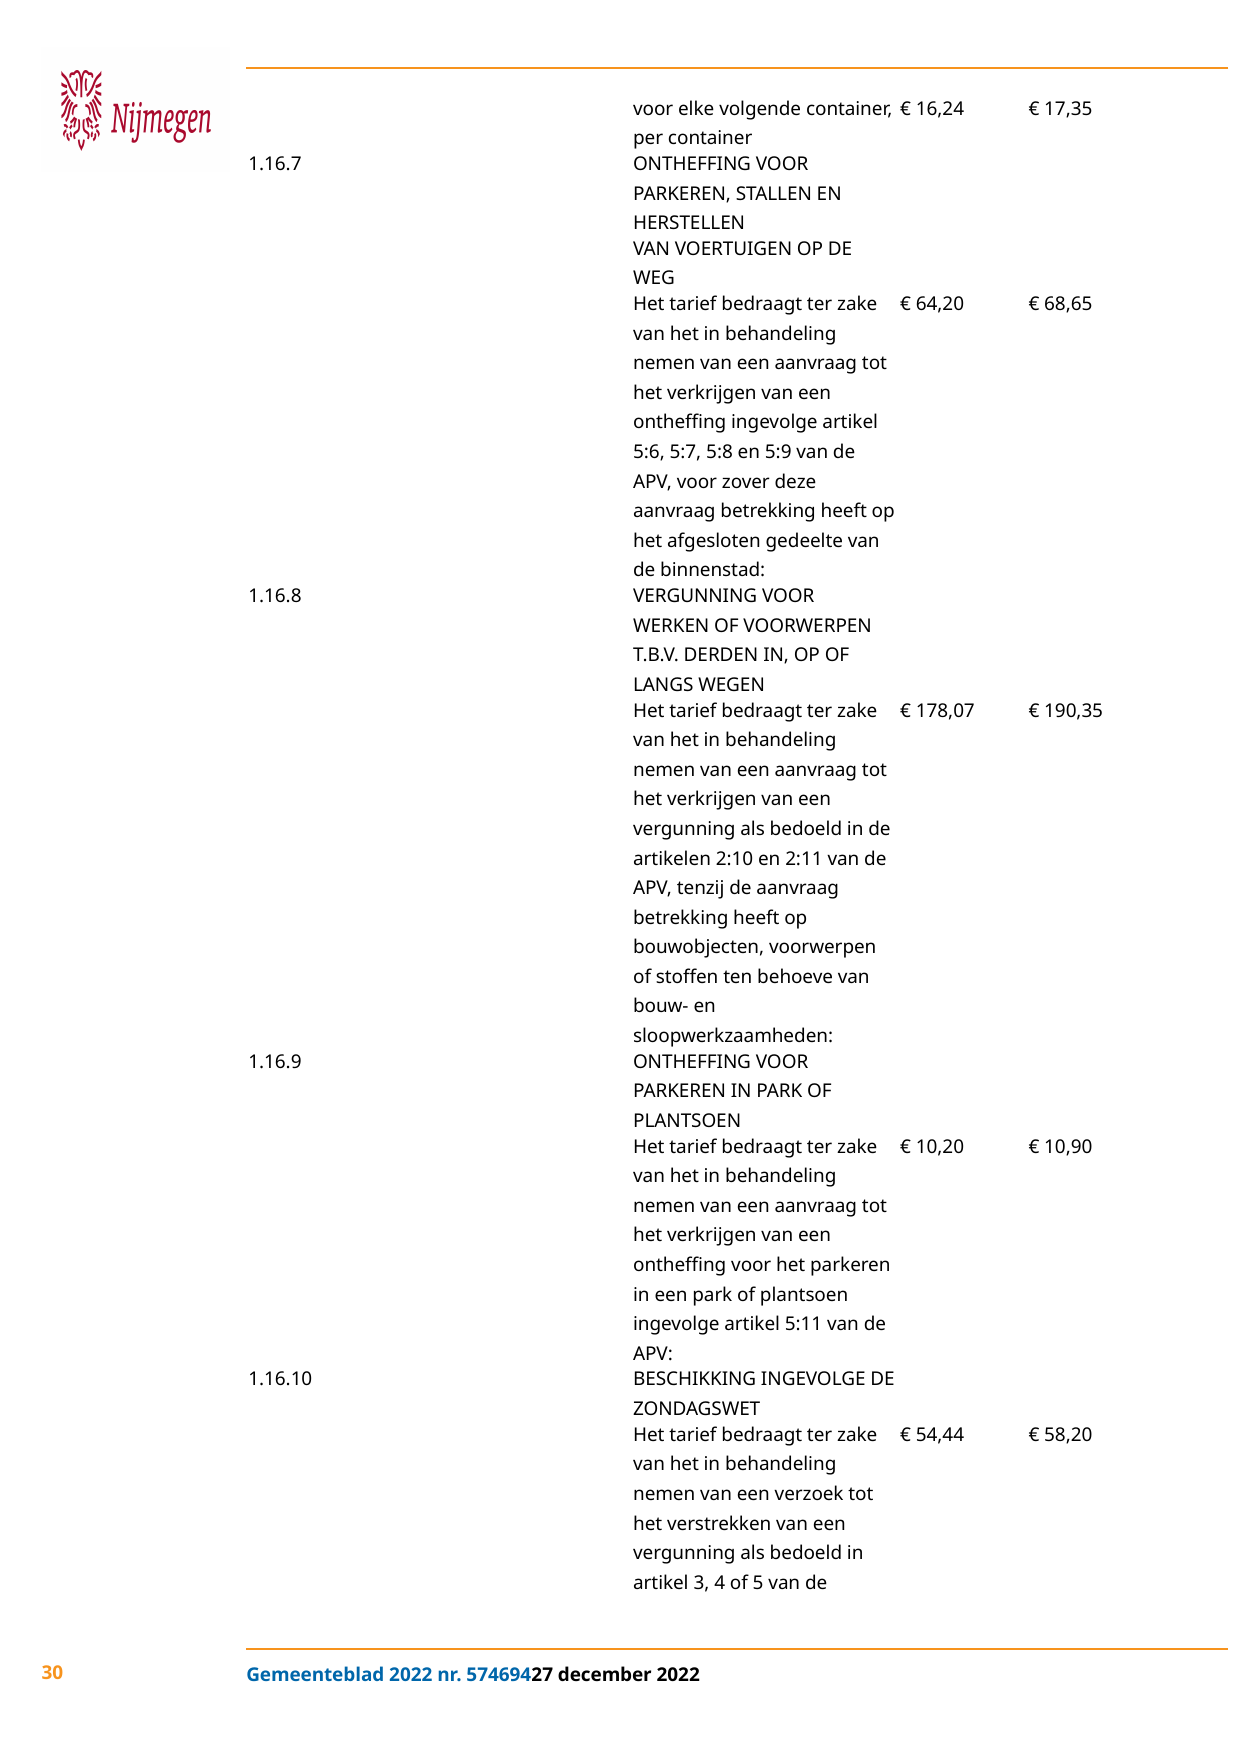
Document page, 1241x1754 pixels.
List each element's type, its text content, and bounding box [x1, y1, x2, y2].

table_cell [376, 95, 504, 150]
table_cell [1023, 1048, 1152, 1133]
table_cell [505, 1366, 633, 1421]
table_cell [505, 1048, 633, 1133]
table_cell ONTHEFFING VOOR PARKEREN IN PARK OF PLANTSOEN [633, 1048, 895, 1133]
table_cell [1023, 150, 1152, 235]
table_cell [895, 1048, 1023, 1133]
table_cell [376, 235, 504, 290]
table_cell [376, 1048, 504, 1133]
table_cell € 17,35 [1023, 95, 1152, 150]
table_cell € 54,44 [895, 1421, 1023, 1594]
table_cell [505, 290, 633, 582]
table_cell € 178,07 [895, 697, 1023, 1048]
table_cell 1.16.9 [248, 1048, 376, 1133]
table_cell [505, 1421, 633, 1594]
table_cell VERGUNNING VOOR WERKEN OF VOORWERPEN T.B.V. DERDEN IN, OP OF LANGS WEGEN [633, 582, 895, 697]
table_cell [1023, 1366, 1152, 1421]
table_cell € 64,20 [895, 290, 1023, 582]
table_cell voor elke volgende container, per container [633, 95, 895, 150]
table_cell [248, 290, 376, 582]
table_cell [248, 95, 376, 150]
table_cell [376, 150, 504, 235]
table_cell € 190,35 [1023, 697, 1152, 1048]
table_cell [1023, 235, 1152, 290]
table_cell BESCHIKKING INGEVOLGE DE ZONDAGSWET [633, 1366, 895, 1421]
picture [41, 47, 231, 172]
table_cell [895, 582, 1023, 697]
table_cell [248, 697, 376, 1048]
table_cell [248, 235, 376, 290]
table_cell [505, 150, 633, 235]
table_cell [248, 1421, 376, 1594]
table_cell Het tarief bedraagt ter zake van het in behandeling nemen van een aanvraag tot het verkrijgen van een vergunning als bedoeld in de artikelen 2:10 en 2:11 van de APV, tenzij de aanvraag betrekking heeft op bouwobjecten, voorwerpen of stoffen ten behoeve van bouw- en sloopwerkzaamheden: [633, 697, 895, 1048]
table_cell Het tarief bedraagt ter zake van het in behandeling nemen van een verzoek tot het verstrekken van een vergunning als bedoeld in artikel 3, 4 of 5 van de [633, 1421, 895, 1594]
table_cell VAN VOERTUIGEN OP DE WEG [633, 235, 895, 290]
table_cell ONTHEFFING VOOR PARKEREN, STALLEN EN HERSTELLEN [633, 150, 895, 235]
table_cell [376, 582, 504, 697]
table_cell 1.16.10 [248, 1366, 376, 1421]
table_cell [376, 697, 504, 1048]
table_cell Het tarief bedraagt ter zake van het in behandeling nemen van een aanvraag tot het verkrijgen van een ontheffing voor het parkeren in een park of plantsoen ingevolge artikel 5:11 van de APV: [633, 1133, 895, 1366]
table_cell 1.16.8 [248, 582, 376, 697]
table_cell [376, 1421, 504, 1594]
table_cell [376, 290, 504, 582]
table_cell [505, 235, 633, 290]
table_cell € 58,20 [1023, 1421, 1152, 1594]
table_cell [505, 95, 633, 150]
table_cell Het tarief bedraagt ter zake van het in behandeling nemen van een aanvraag tot het verkrijgen van een ontheffing ingevolge artikel 5:6, 5:7, 5:8 en 5:9 van de APV, voor zover deze aanvraag betrekking heeft op het afgesloten gedeelte van de binnenstad: [633, 290, 895, 582]
table_cell € 10,20 [895, 1133, 1023, 1366]
table_cell [505, 1133, 633, 1366]
table_cell [1023, 582, 1152, 697]
table_cell [895, 1366, 1023, 1421]
table_cell [248, 1133, 376, 1366]
table_cell [376, 1133, 504, 1366]
table_cell € 10,90 [1023, 1133, 1152, 1366]
table_cell [505, 582, 633, 697]
table_cell [895, 150, 1023, 235]
table_cell 1.16.7 [248, 150, 376, 235]
table_cell € 16,24 [895, 95, 1023, 150]
table_cell € 68,65 [1023, 290, 1152, 582]
table_cell [376, 1366, 504, 1421]
table_cell [505, 697, 633, 1048]
table_cell [895, 235, 1023, 290]
